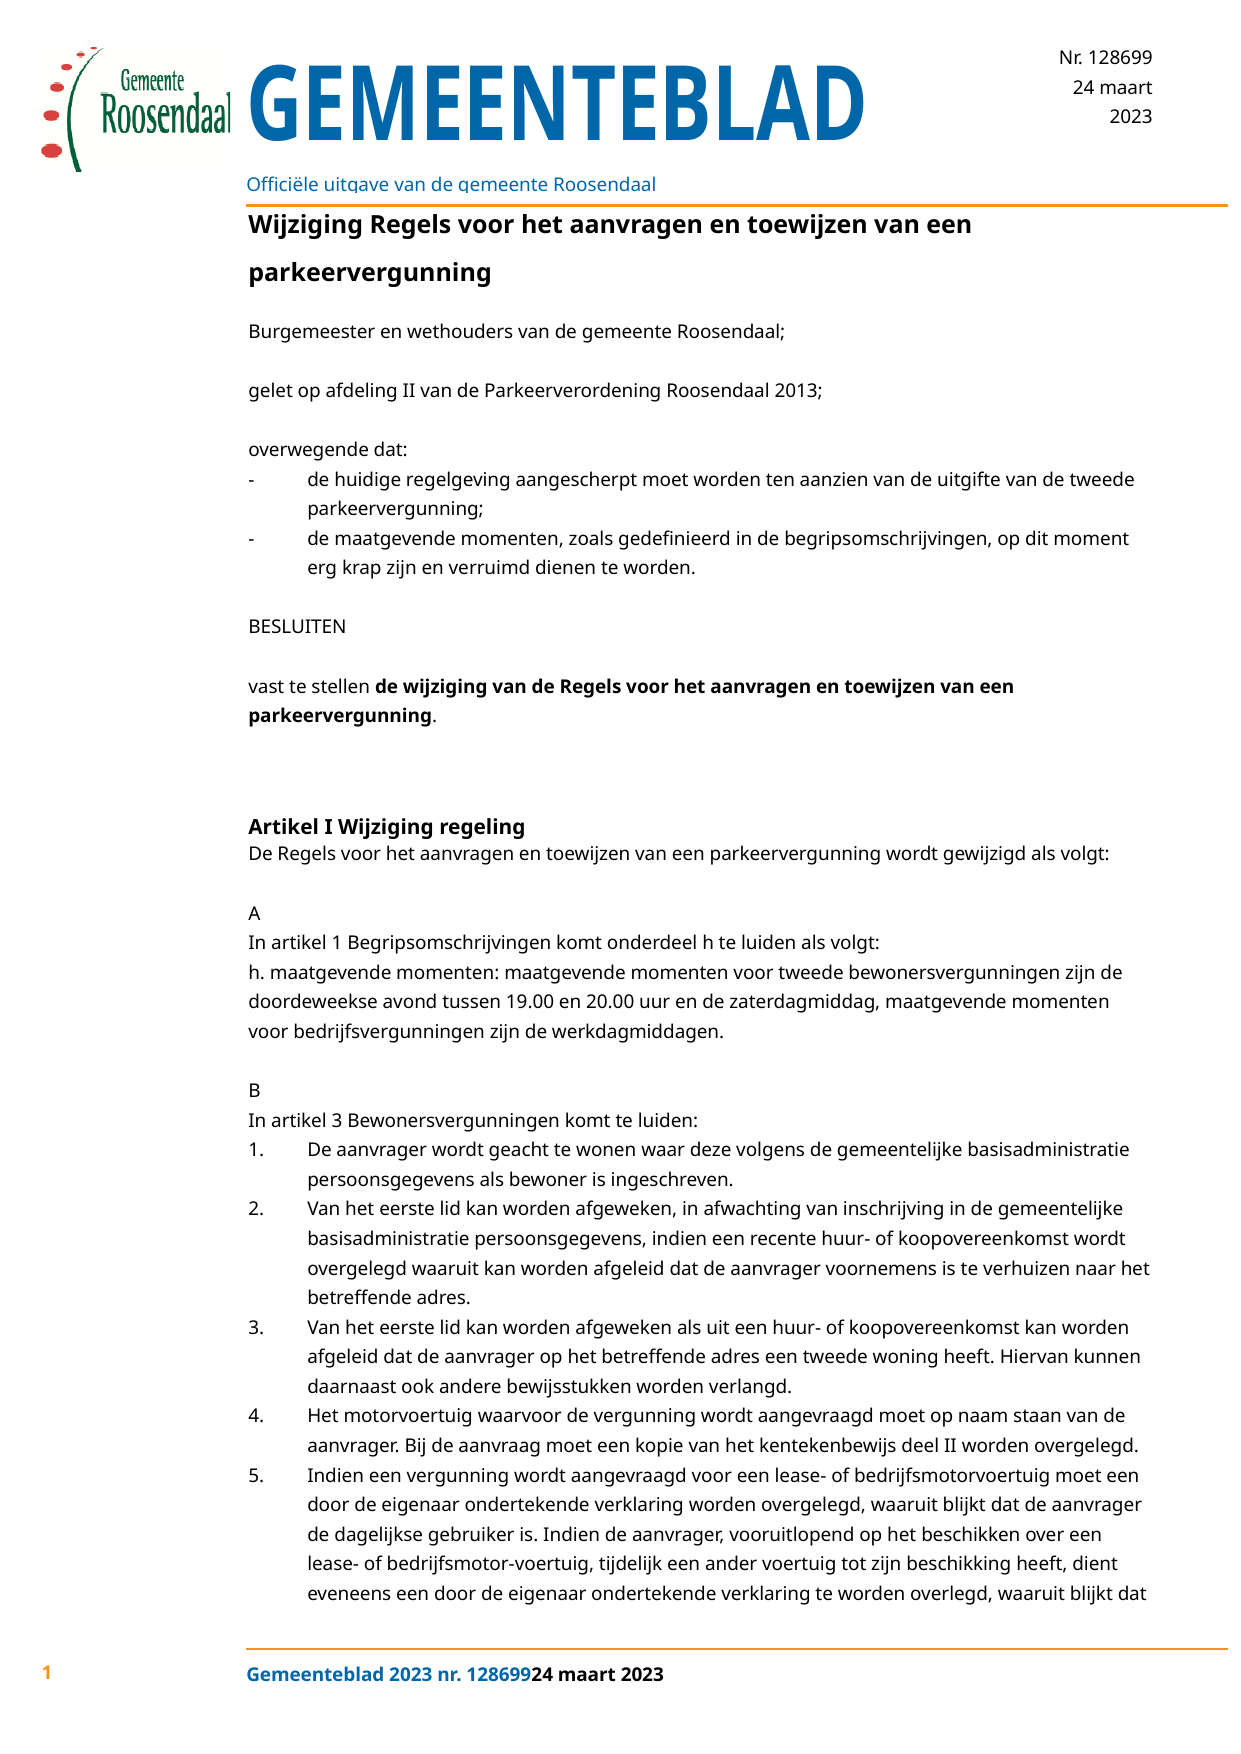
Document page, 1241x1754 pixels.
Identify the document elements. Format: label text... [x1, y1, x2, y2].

list Indien een vergunning wordt aangevraagd voor een lease- of bedrijfsmotorvoertuig moet een door de eigenaar ondertekende verklaring worden overgelegd, waaruit blijkt dat de aanvrager de dagelijkse gebruiker is. Indien de aanvrager, vooruitlopend op het beschikken over een lease- of bedrijfsmotor-voertuig, tijdelijk een ander voertuig tot zijn beschikking heeft, dient eveneens een door de eigenaar ondertekende verklaring te worden overlegd, waaruit blijkt dat [248, 1462, 1152, 1606]
list Van het eerste lid kan worden afgeweken als uit een huur- of koopovereenkomst kan worden afgeleid dat de aanvrager op het betreffende adres een tweede woning heeft. Hiervan kunnen daarnaast ook andere bewijsstukken worden verlangd. [248, 1314, 1152, 1399]
list de huidige regelgeving aangescherpt moet worden ten aanzien van de uitgifte van de tweede parkeervergunning; [248, 466, 1152, 521]
text h. maatgevende momenten: maatgevende momenten voor tweede bewonersvergunningen zijn de doordeweekse avond tussen 19.00 en 20.00 uur en de zaterdagmiddag, maatgevende momenten voor bedrijfsvergunningen zijn de werkdagmiddagen. [248, 959, 1152, 1044]
text In artikel 1 Begripsomschrijvingen komt onderdeel h te luiden als volgt: [248, 929, 1152, 955]
text In artikel 3 Bewonersvergunningen komt te luiden: [248, 1107, 1152, 1132]
text A [248, 900, 1152, 925]
text Artikel I Wijziging regeling [248, 812, 1152, 841]
list Het motorvoertuig waarvoor de vergunning wordt aangevraagd moet op naam staan van de aanvrager. Bij de aanvraag moet een kopie van het kentekenbewijs deel II worden overgelegd. [248, 1403, 1152, 1458]
text B [248, 1077, 1152, 1103]
list De aanvrager wordt geacht te wonen waar deze volgens de gemeentelijke basisadministratie persoonsgegevens als bewoner is ingeschreven. [248, 1136, 1152, 1192]
text BESLUITEN [248, 614, 1152, 639]
text De Regels voor het aanvragen en toewijzen van een parkeervergunning wordt gewijzigd als volgt: [248, 841, 1152, 866]
text Burgemeester en wethouders van de gemeente Roosendaal; [248, 318, 1152, 344]
picture [41, 47, 231, 172]
list Van het eerste lid kan worden afgeweken, in afwachting van inschrijving in de gemeentelijke basisadministratie persoonsgegevens, indien een recente huur- of koopovereenkomst wordt overgelegd waaruit kan worden afgeleid dat de aanvrager voornemens is te verhuizen naar het betreffende adres. [248, 1196, 1152, 1310]
text overwegende dat: [248, 436, 1152, 462]
text vast te stellen de wijziging van de Regels voor het aanvragen en toewijzen van een parkeervergunning. [248, 673, 1152, 728]
text gelet op afdeling II van de Parkeerverordening Roosendaal 2013; [248, 377, 1152, 403]
text Wijziging Regels voor het aanvragen en toewijzen van een parkeervergunning [248, 207, 1152, 288]
list de maatgevende momenten, zoals gedefinieerd in de begripsomschrijvingen, op dit moment erg krap zijn en verruimd dienen te worden. [248, 525, 1152, 580]
